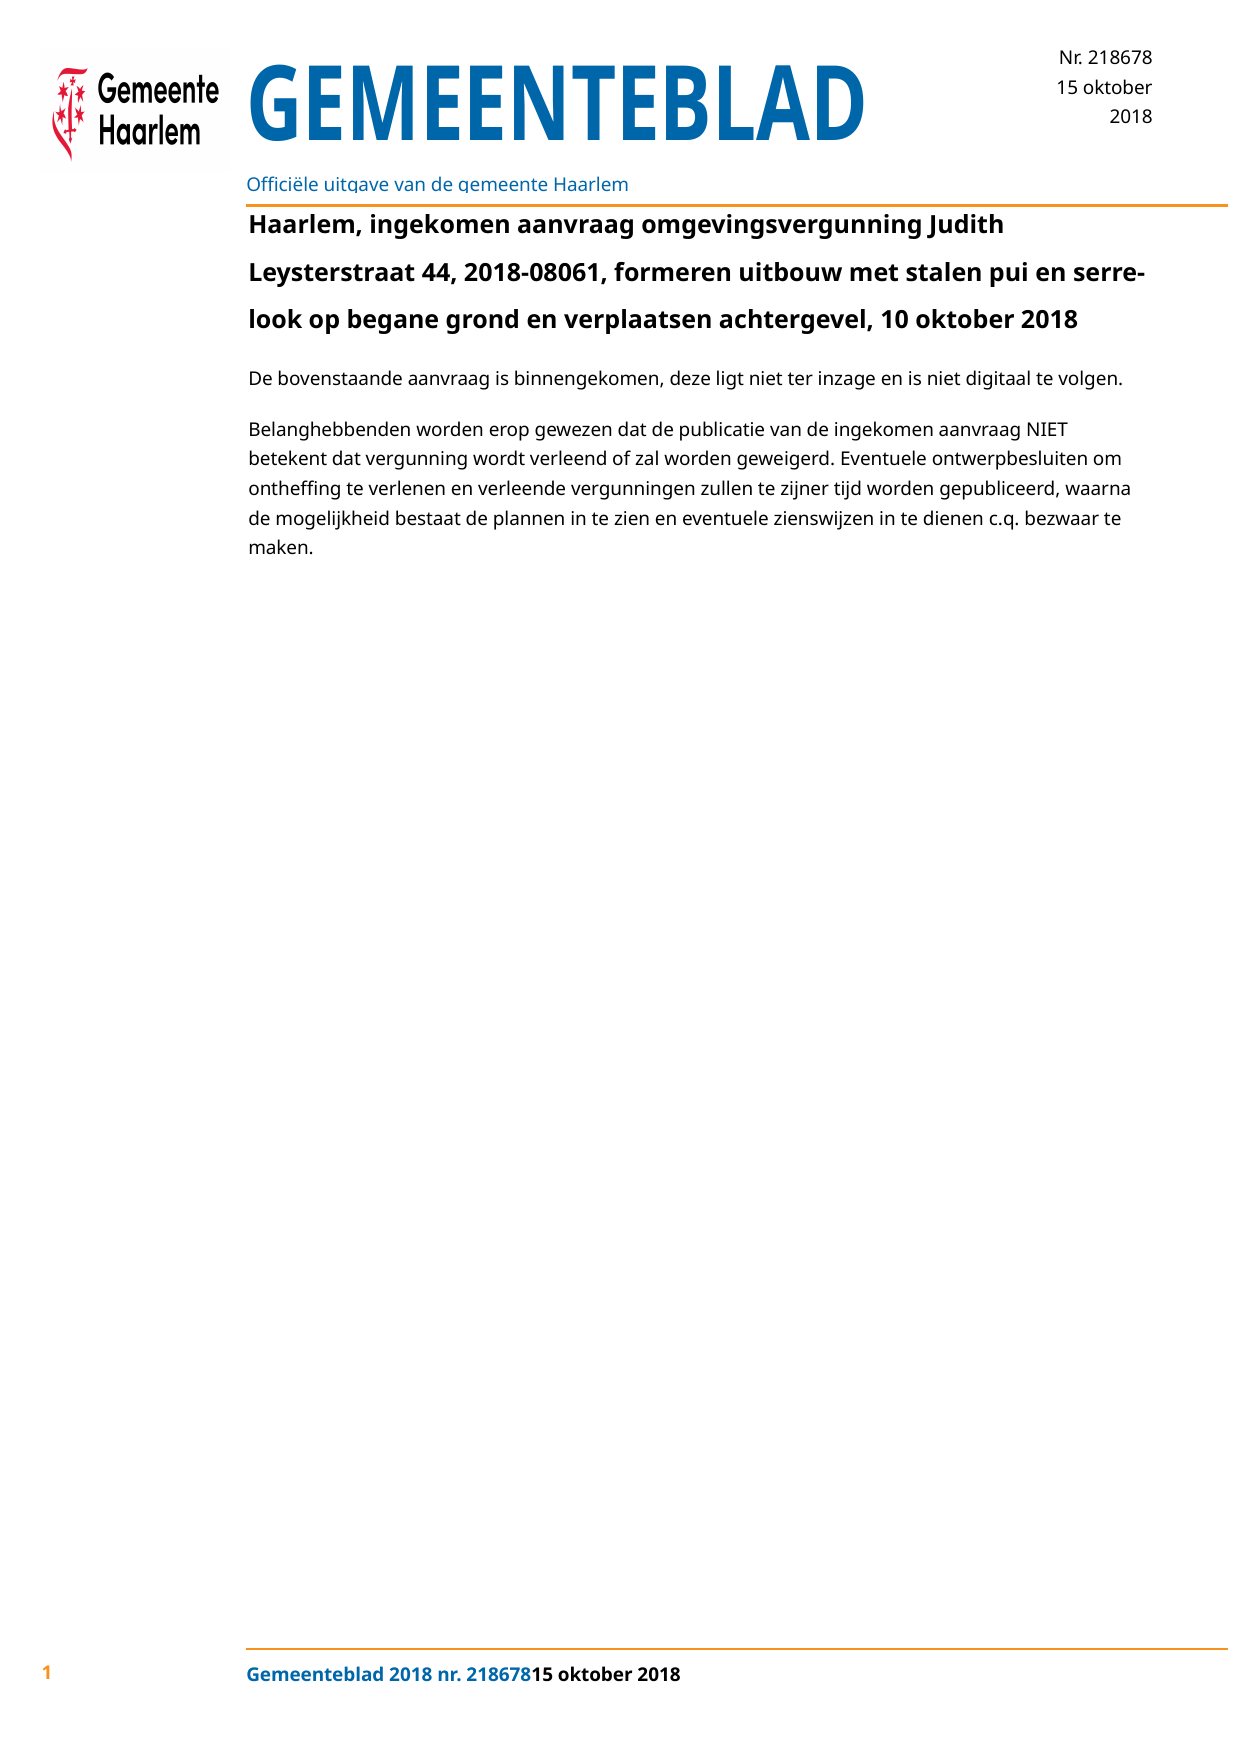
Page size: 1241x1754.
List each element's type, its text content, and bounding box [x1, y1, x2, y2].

text Haarlem, ingekomen aanvraag omgevingsvergunning Judith Leysterstraat 44, 2018-08061, formeren uitbouw met stalen pui en serre-look op begane grond en verplaatsen achtergevel, 10 oktober 2018 [248, 207, 1152, 336]
text Belanghebbenden worden erop gewezen dat de publicatie van de ingekomen aanvraag NIET betekent dat vergunning wordt verleend of zal worden geweigerd. Eventuele ontwerpbesluiten om ontheffing te verlenen en verleende vergunningen zullen te zijner tijd worden gepubliceerd, waarna de mogelijkheid bestaat de plannen in te zien en eventuele zienswijzen in te dienen c.q. bezwaar te maken. [248, 416, 1152, 560]
text De bovenstaande aanvraag is binnengekomen, deze ligt niet ter inzage en is niet digitaal te volgen. [248, 366, 1152, 391]
picture [41, 47, 231, 172]
